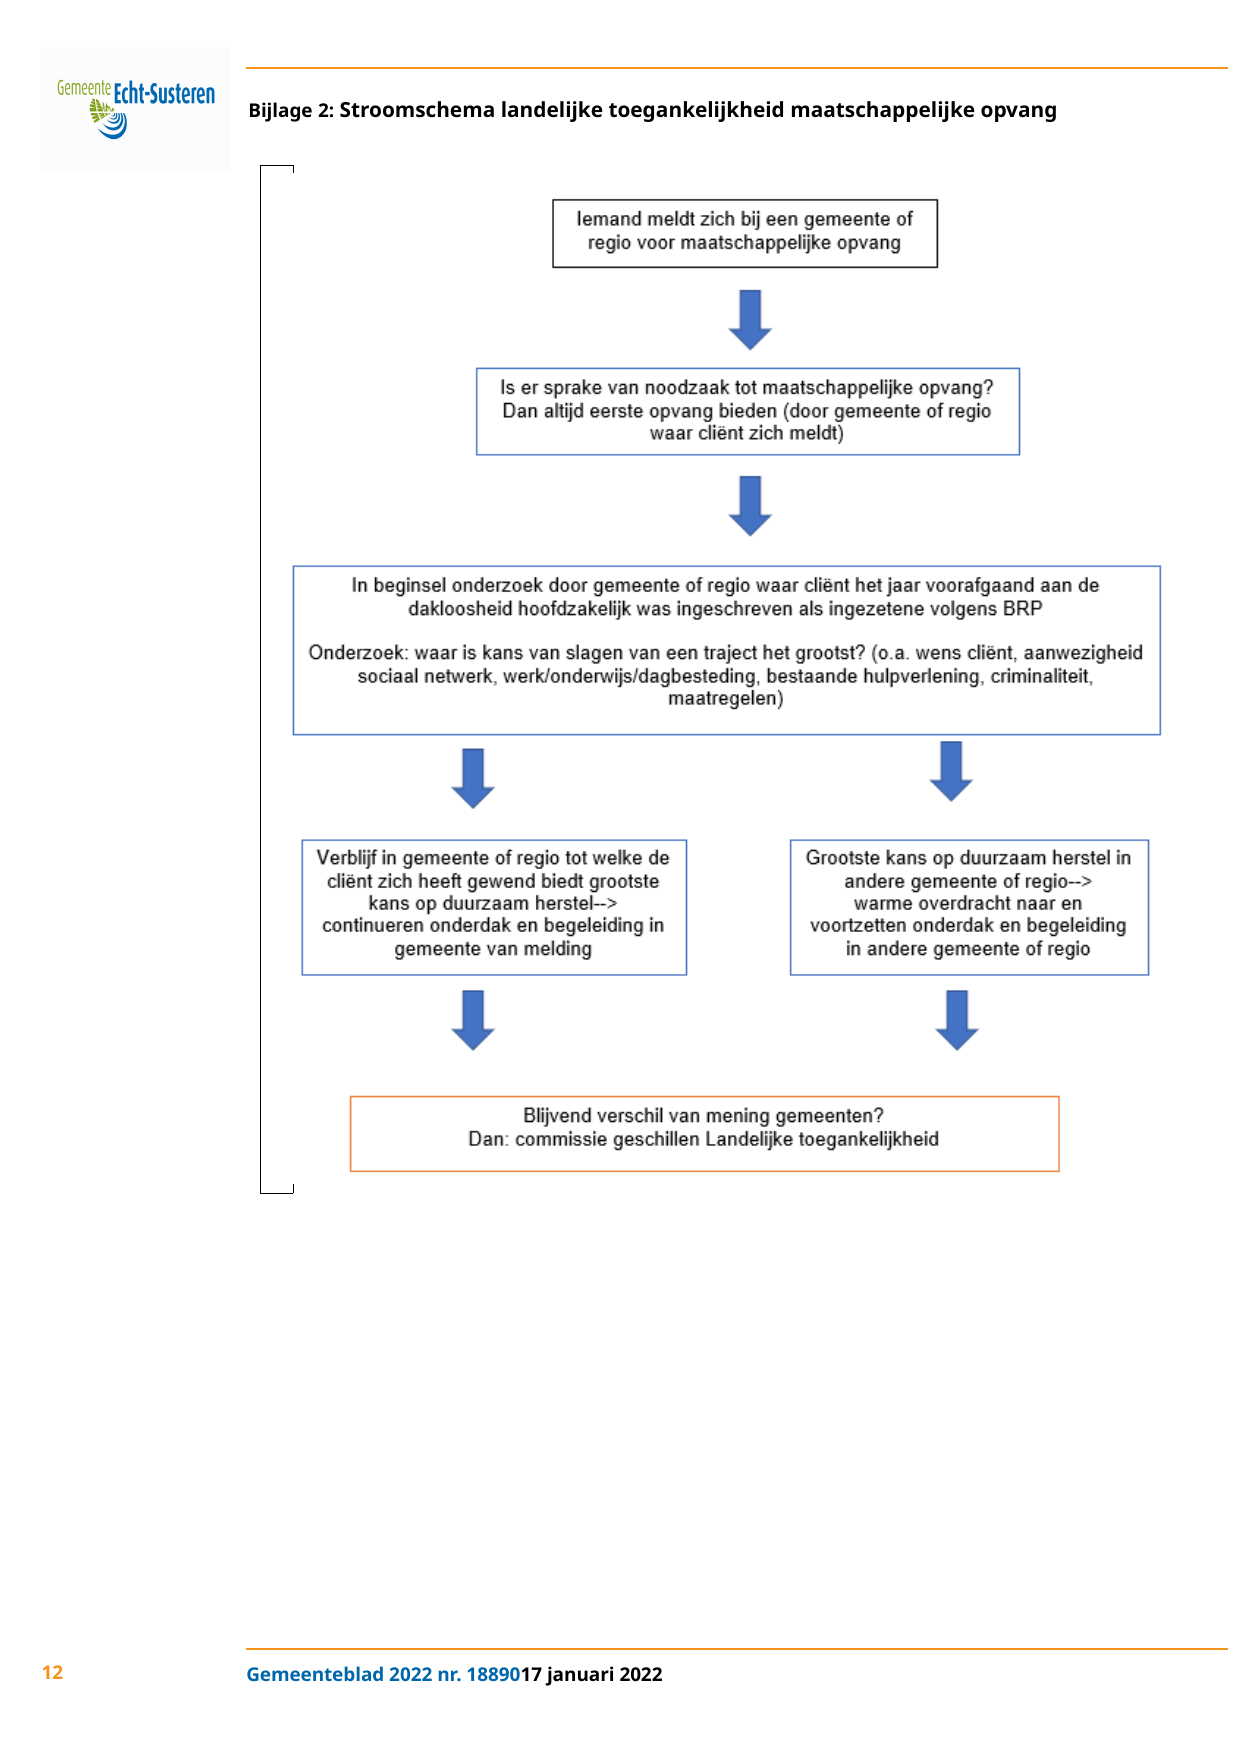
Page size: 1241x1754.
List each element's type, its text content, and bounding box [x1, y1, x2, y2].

picture [41, 47, 231, 172]
picture [268, 173, 1173, 1184]
text Bijlage 2: Stroomschema landelijke toegankelijkheid maatschappelijke opvang [248, 95, 1152, 123]
